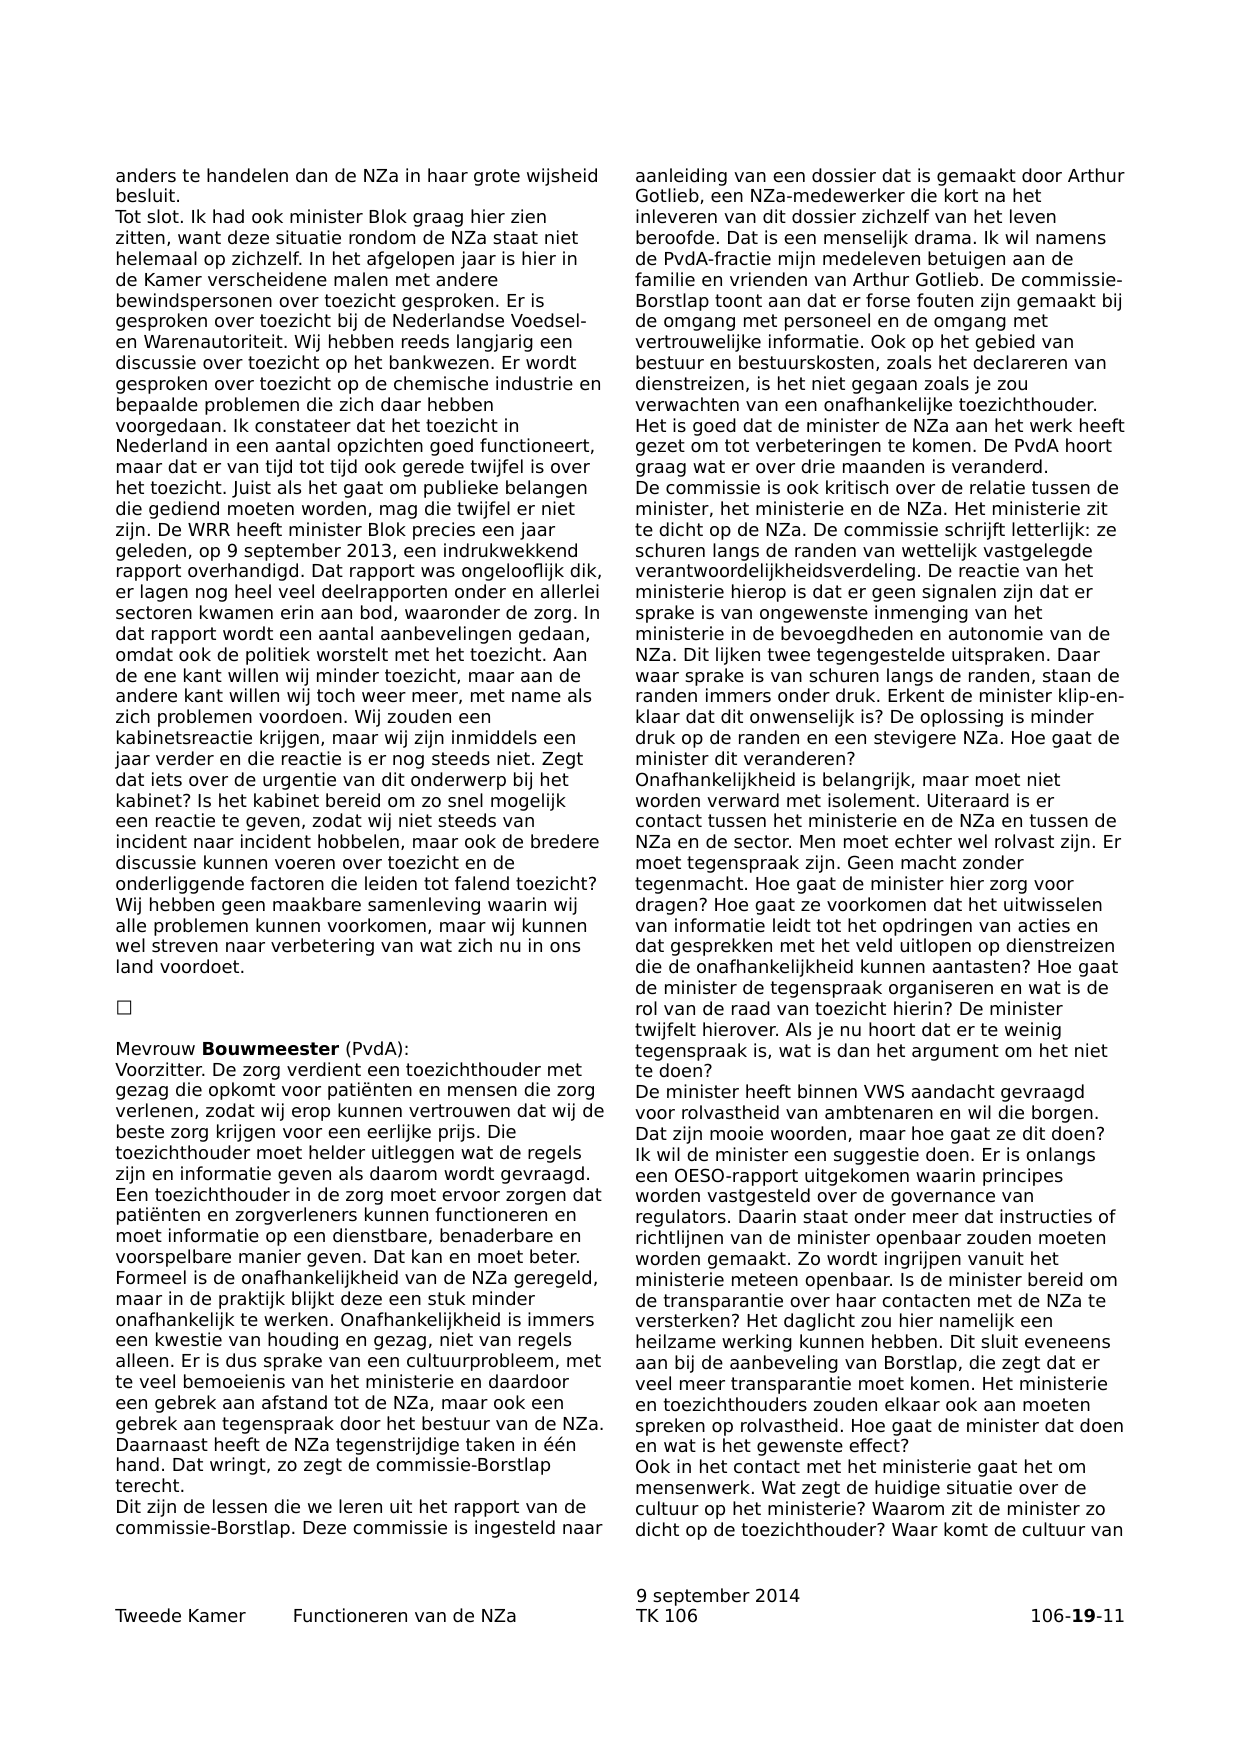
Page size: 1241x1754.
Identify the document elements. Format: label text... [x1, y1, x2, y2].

text De minister heeft binnen VWS aandacht gevraagd voor rolvastheid van ambtenaren en wil die borgen. Dat zijn mooie woorden, maar hoe gaat ze dit doen? Ik wil de minister een suggestie doen. Er is onlangs een OESO-rapport uitgekomen waarin principes worden vastgesteld over de governance van regulators. Daarin staat onder meer dat instructies of richtlijnen van de minister openbaar zouden moeten worden gemaakt. Zo wordt ingrijpen vanuit het ministerie meteen openbaar. Is de minister bereid om de transparantie over haar contacten met de NZa te versterken? Het daglicht zou hier namelijk een heilzame werking kunnen hebben. Dit sluit eveneens aan bij de aanbeveling van Borstlap, die zegt dat er veel meer transparantie moet komen. Het ministerie en toezichthouders zouden elkaar ook aan moeten spreken op rolvastheid. Hoe gaat de minister dat doen en wat is het gewenste effect? [635, 1082, 1125, 1457]
text Voorzitter. De zorg verdient een toezichthouder met gezag die opkomt voor patiënten en mensen die zorg verlenen, zodat wij erop kunnen vertrouwen dat wij de beste zorg krijgen voor een eerlijke prijs. Die toezichthouder moet helder uitleggen wat de regels zijn en informatie geven als daarom wordt gevraagd. Een toezichthouder in de zorg moet ervoor zorgen dat patiënten en zorgverleners kunnen functioneren en moet informatie op een dienstbare, benaderbare en voorspelbare manier geven. Dat kan en moet beter. Formeel is de onafhankelijkheid van de NZa geregeld, maar in de praktijk blijkt deze een stuk minder onafhankelijk te werken. Onafhankelijkheid is immers een kwestie van houding en gezag, niet van regels alleen. Er is dus sprake van een cultuurprobleem, met te veel bemoeienis van het ministerie en daardoor een gebrek aan afstand tot de NZa, maar ook een gebrek aan tegenspraak door het bestuur van de NZa. Daarnaast heeft de NZa tegenstrijdige taken in één hand. Dat wringt, zo zegt de commissie-Borstlap terecht. [115, 1059, 605, 1497]
text Onafhankelijkheid is belangrijk, maar moet niet worden verward met isolement. Uiteraard is er contact tussen het ministerie en de NZa en tussen de NZa en de sector. Men moet echter wel rolvast zijn. Er moet tegenspraak zijn. Geen macht zonder tegenmacht. Hoe gaat de minister hier zorg voor dragen? Hoe gaat ze voorkomen dat het uitwisselen van informatie leidt tot het opdringen van acties en dat gesprekken met het veld uitlopen op dienstreizen die de onafhankelijkheid kunnen aantasten? Hoe gaat de minister de tegenspraak organiseren en wat is de rol van de raad van toezicht hierin? De minister twijfelt hierover. Als je nu hoort dat er te weinig tegenspraak is, wat is dan het argument om het niet te doen? [635, 769, 1125, 1082]
text ⬜ [115, 998, 605, 1018]
text Tot slot. Ik had ook minister Blok graag hier zien zitten, want deze situatie rondom de NZa staat niet helemaal op zichzelf. In het afgelopen jaar is hier in de Kamer verscheidene malen met andere bewindspersonen over toezicht gesproken. Er is gesproken over toezicht bij de Nederlandse Voedsel- en Warenautoriteit. Wij hebben reeds langjarig een discussie over toezicht op het bankwezen. Er wordt gesproken over toezicht op de chemische industrie en bepaalde problemen die zich daar hebben voorgedaan. Ik constateer dat het toezicht in Nederland in een aantal opzichten goed functioneert, maar dat er van tijd tot tijd ook gerede twijfel is over het toezicht. Juist als het gaat om publieke belangen die gediend moeten worden, mag die twijfel er niet zijn. De WRR heeft minister Blok precies een jaar geleden, op 9 september 2013, een indrukwekkend rapport overhandigd. Dat rapport was ongelooflijk dik, er lagen nog heel veel deelrapporten onder en allerlei sectoren kwamen erin aan bod, waaronder de zorg. In dat rapport wordt een aantal aanbevelingen gedaan, omdat ook de politiek worstelt met het toezicht. Aan de ene kant willen wij minder toezicht, maar aan de andere kant willen wij toch weer meer, met name als zich problemen voordoen. Wij zouden een kabinetsreactie krijgen, maar wij zijn inmiddels een jaar verder en die reactie is er nog steeds niet. Zegt dat iets over de urgentie van dit onderwerp bij het kabinet? Is het kabinet bereid om zo snel mogelijk een reactie te geven, zodat wij niet steeds van incident naar incident hobbelen, maar ook de bredere discussie kunnen voeren over toezicht en de onderliggende factoren die leiden tot falend toezicht? Wij hebben geen maakbare samenleving waarin wij alle problemen kunnen voorkomen, maar wij kunnen wel streven naar verbetering van wat zich nu in ons land voordoet. [115, 207, 605, 978]
text De commissie is ook kritisch over de relatie tussen de minister, het ministerie en de NZa. Het ministerie zit te dicht op de NZa. De commissie schrijft letterlijk: ze schuren langs de randen van wettelijk vastgelegde verantwoordelijkheidsverdeling. De reactie van het ministerie hierop is dat er geen signalen zijn dat er sprake is van ongewenste inmenging van het ministerie in de bevoegdheden en autonomie van de NZa. Dit lijken twee tegengestelde uitspraken. Daar waar sprake is van schuren langs de randen, staan de randen immers onder druk. Erkent de minister klip-en-klaar dat dit onwenselijk is? De oplossing is minder druk op de randen en een stevigere NZa. Hoe gaat de minister dit veranderen? [635, 478, 1125, 769]
text Ook in het contact met het ministerie gaat het om mensenwerk. Wat zegt de huidige situatie over de cultuur op het ministerie? Waarom zit de minister zo dicht op de toezichthouder? Waar komt de cultuur van [635, 1457, 1125, 1540]
text Dit zijn de lessen die we leren uit het rapport van de commissie-Borstlap. Deze commissie is ingesteld naar [115, 1497, 605, 1538]
text anders te handelen dan de NZa in haar grote wijsheid besluit. [115, 165, 605, 207]
text aanleiding van een dossier dat is gemaakt door Arthur Gotlieb, een NZa-medewerker die kort na het inleveren van dit dossier zichzelf van het leven beroofde. Dat is een menselijk drama. Ik wil namens de PvdA-fractie mijn medeleven betuigen aan de familie en vrienden van Arthur Gotlieb. De commissie-Borstlap toont aan dat er forse fouten zijn gemaakt bij de omgang met personeel en de omgang met vertrouwelijke informatie. Ook op het gebied van bestuur en bestuurskosten, zoals het declareren van dienstreizen, is het niet gegaan zoals je zou verwachten van een onafhankelijke toezichthouder. Het is goed dat de minister de NZa aan het werk heeft gezet om tot verbeteringen te komen. De PvdA hoort graag wat er over drie maanden is veranderd. [635, 165, 1125, 478]
text Mevrouw Bouwmeester (PvdA): [115, 1038, 605, 1059]
